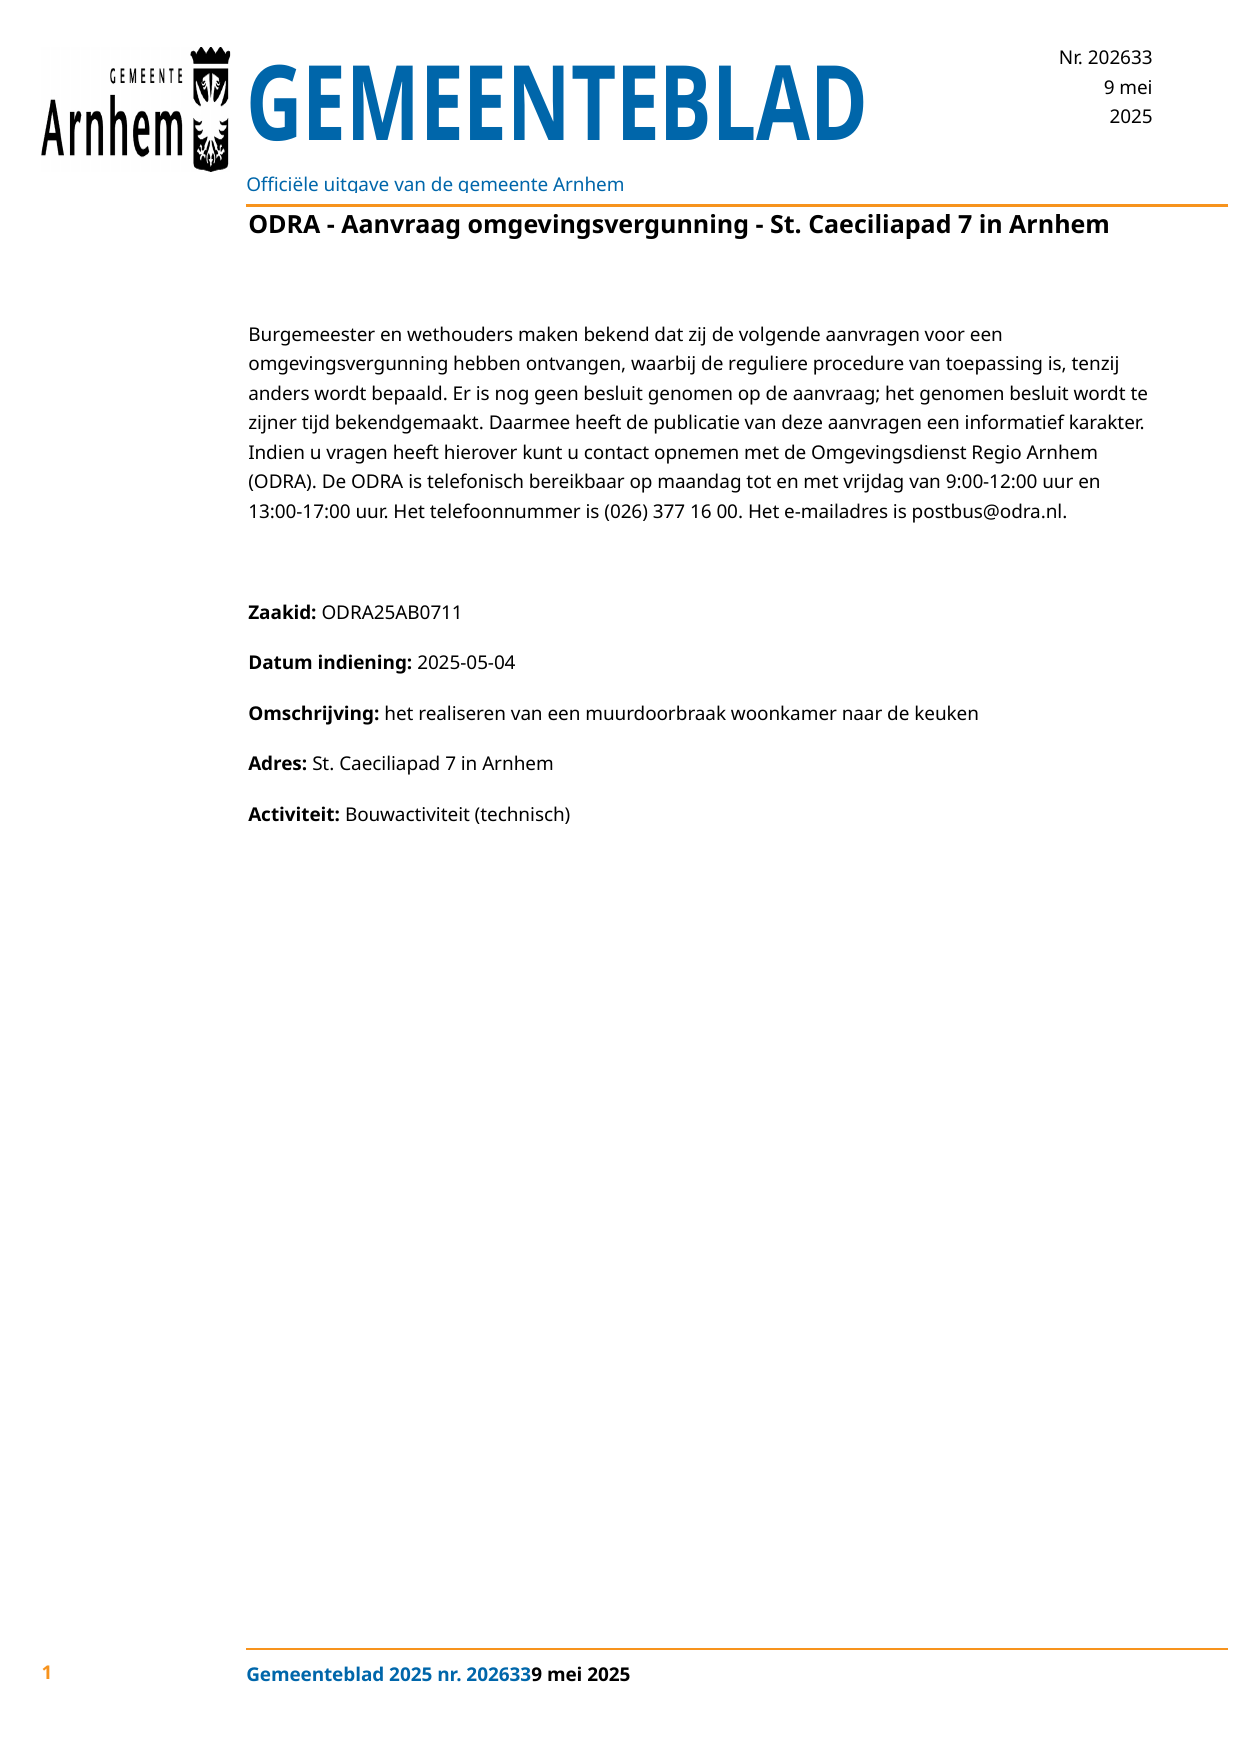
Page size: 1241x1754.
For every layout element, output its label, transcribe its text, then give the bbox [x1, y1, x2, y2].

text Burgemeester en wethouders maken bekend dat zij de volgende aanvragen voor een omgevingsvergunning hebben ontvangen, waarbij de reguliere procedure van toepassing is, tenzij anders wordt bepaald. Er is nog geen besluit genomen op de aanvraag; het genomen besluit wordt te zijner tijd bekendgemaakt. Daarmee heeft de publicatie van deze aanvragen een informatief karakter. Indien u vragen heeft hierover kunt u contact opnemen met de Omgevingsdienst Regio Arnhem (ODRA). De ODRA is telefonisch bereikbaar op maandag tot en met vrijdag van 9:00-12:00 uur en 13:00-17:00 uur. Het telefoonnummer is (026) 377 16 00. Het e-mailadres is postbus@odra.nl. [248, 321, 1152, 524]
text Activiteit: Bouwactiviteit (technisch) [248, 801, 1152, 826]
text Zaakid: ODRA25AB0711 [248, 599, 1152, 625]
text Datum indiening: 2025-05-04 [248, 649, 1152, 675]
text Adres: St. Caeciliapad 7 in Arnhem [248, 750, 1152, 776]
picture [41, 47, 231, 172]
text Omschrijving: het realiseren van een muurdoorbraak woonkamer naar de keuken [248, 700, 1152, 726]
text ODRA - Aanvraag omgevingsvergunning - St. Caeciliapad 7 in Arnhem [248, 207, 1152, 241]
